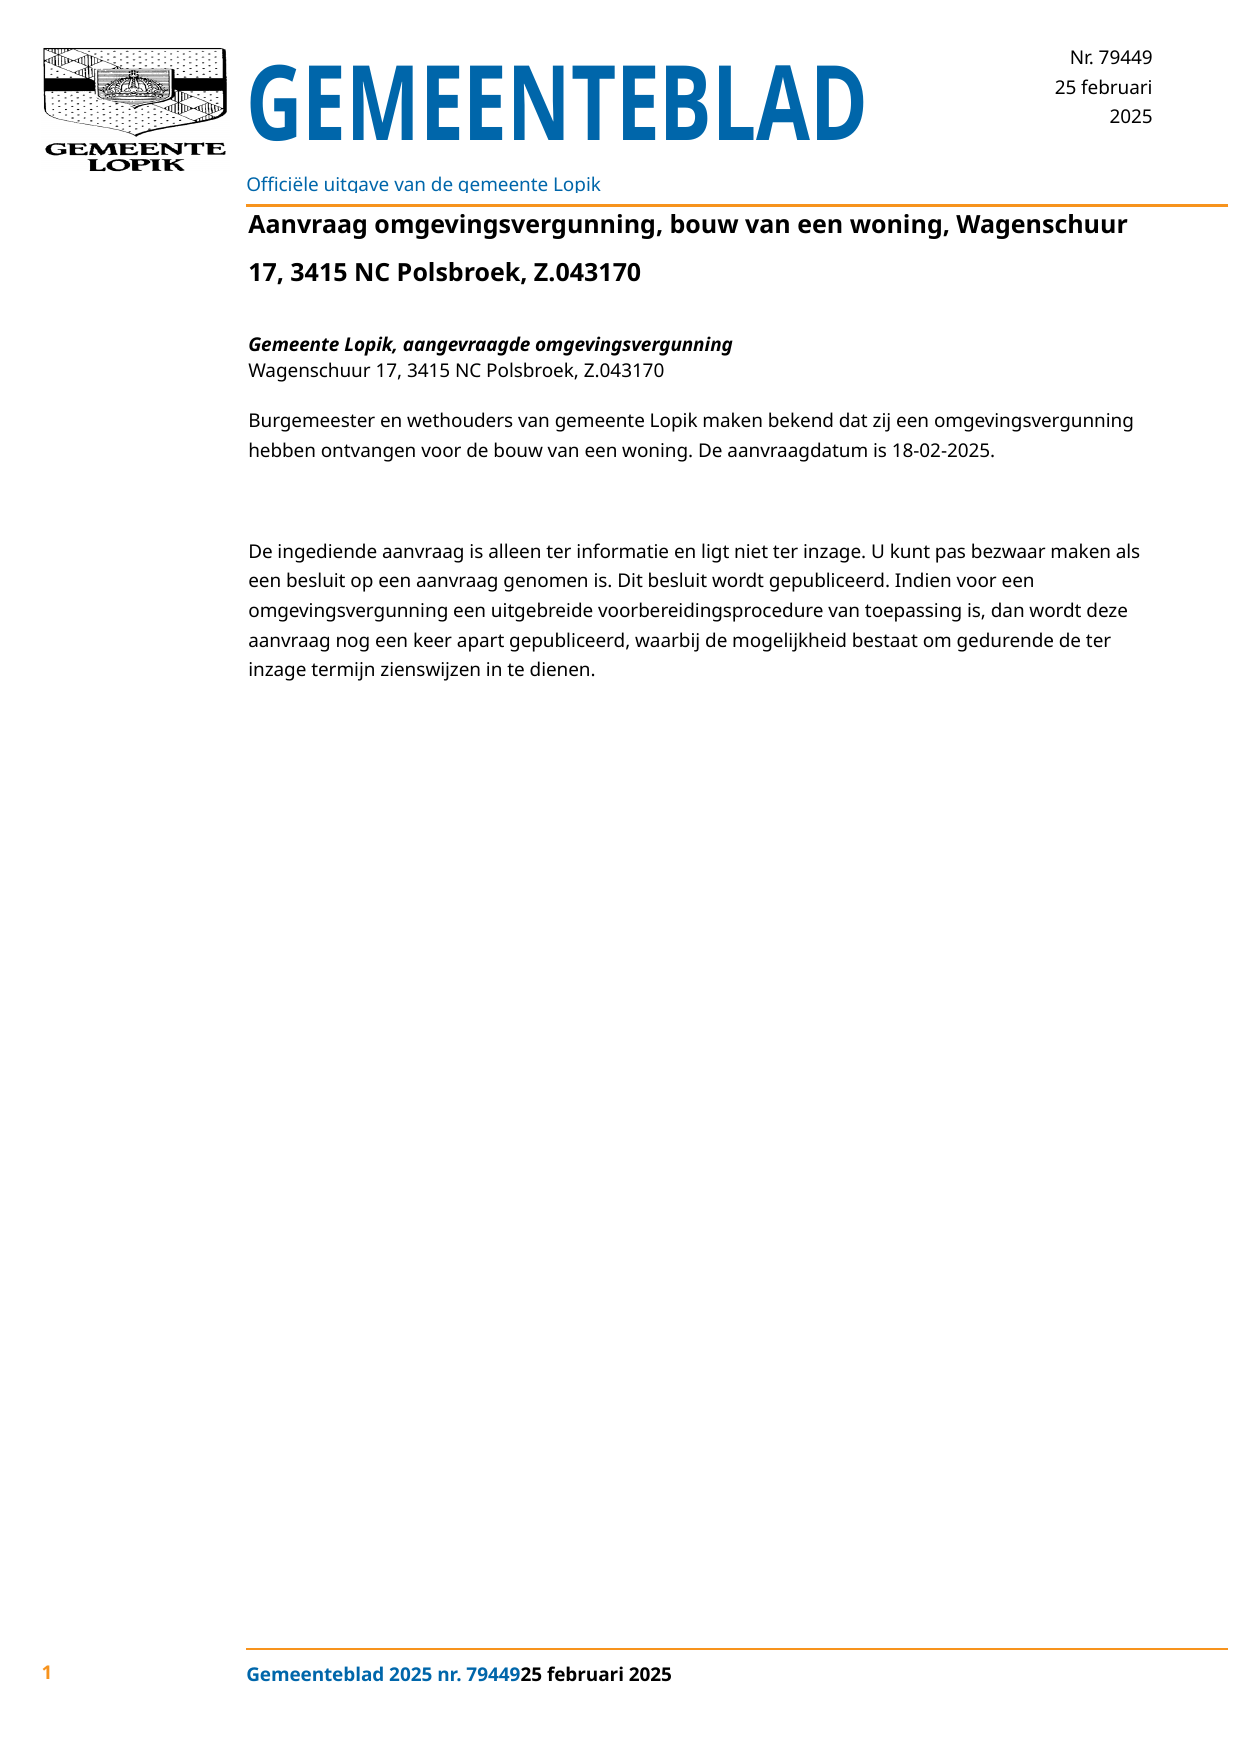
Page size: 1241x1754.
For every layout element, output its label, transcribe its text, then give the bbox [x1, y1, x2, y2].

text Aanvraag omgevingsvergunning, bouw van een woning, Wagenschuur 17, 3415 NC Polsbroek, Z.043170 [248, 207, 1152, 288]
picture [41, 47, 231, 172]
text De ingediende aanvraag is alleen ter informatie en ligt niet ter inzage. U kunt pas bezwaar maken als een besluit op een aanvraag genomen is. Dit besluit wordt gepubliceerd. Indien voor een omgevingsvergunning een uitgebreide voorbereidingsprocedure van toepassing is, dan wordt deze aanvraag nog een keer apart gepubliceerd, waarbij de mogelijkheid bestaat om gedurende de ter inzage termijn zienswijzen in te dienen. [248, 538, 1152, 682]
text Burgemeester en wethouders van gemeente Lopik maken bekend dat zij een omgevingsvergunning hebben ontvangen voor de bouw van een woning. De aanvraagdatum is 18-02-2025. [248, 408, 1152, 463]
text Gemeente Lopik, aangevraagde omgevingsvergunning [248, 331, 1152, 357]
text Wagenschuur 17, 3415 NC Polsbroek, Z.043170 [248, 357, 1152, 383]
